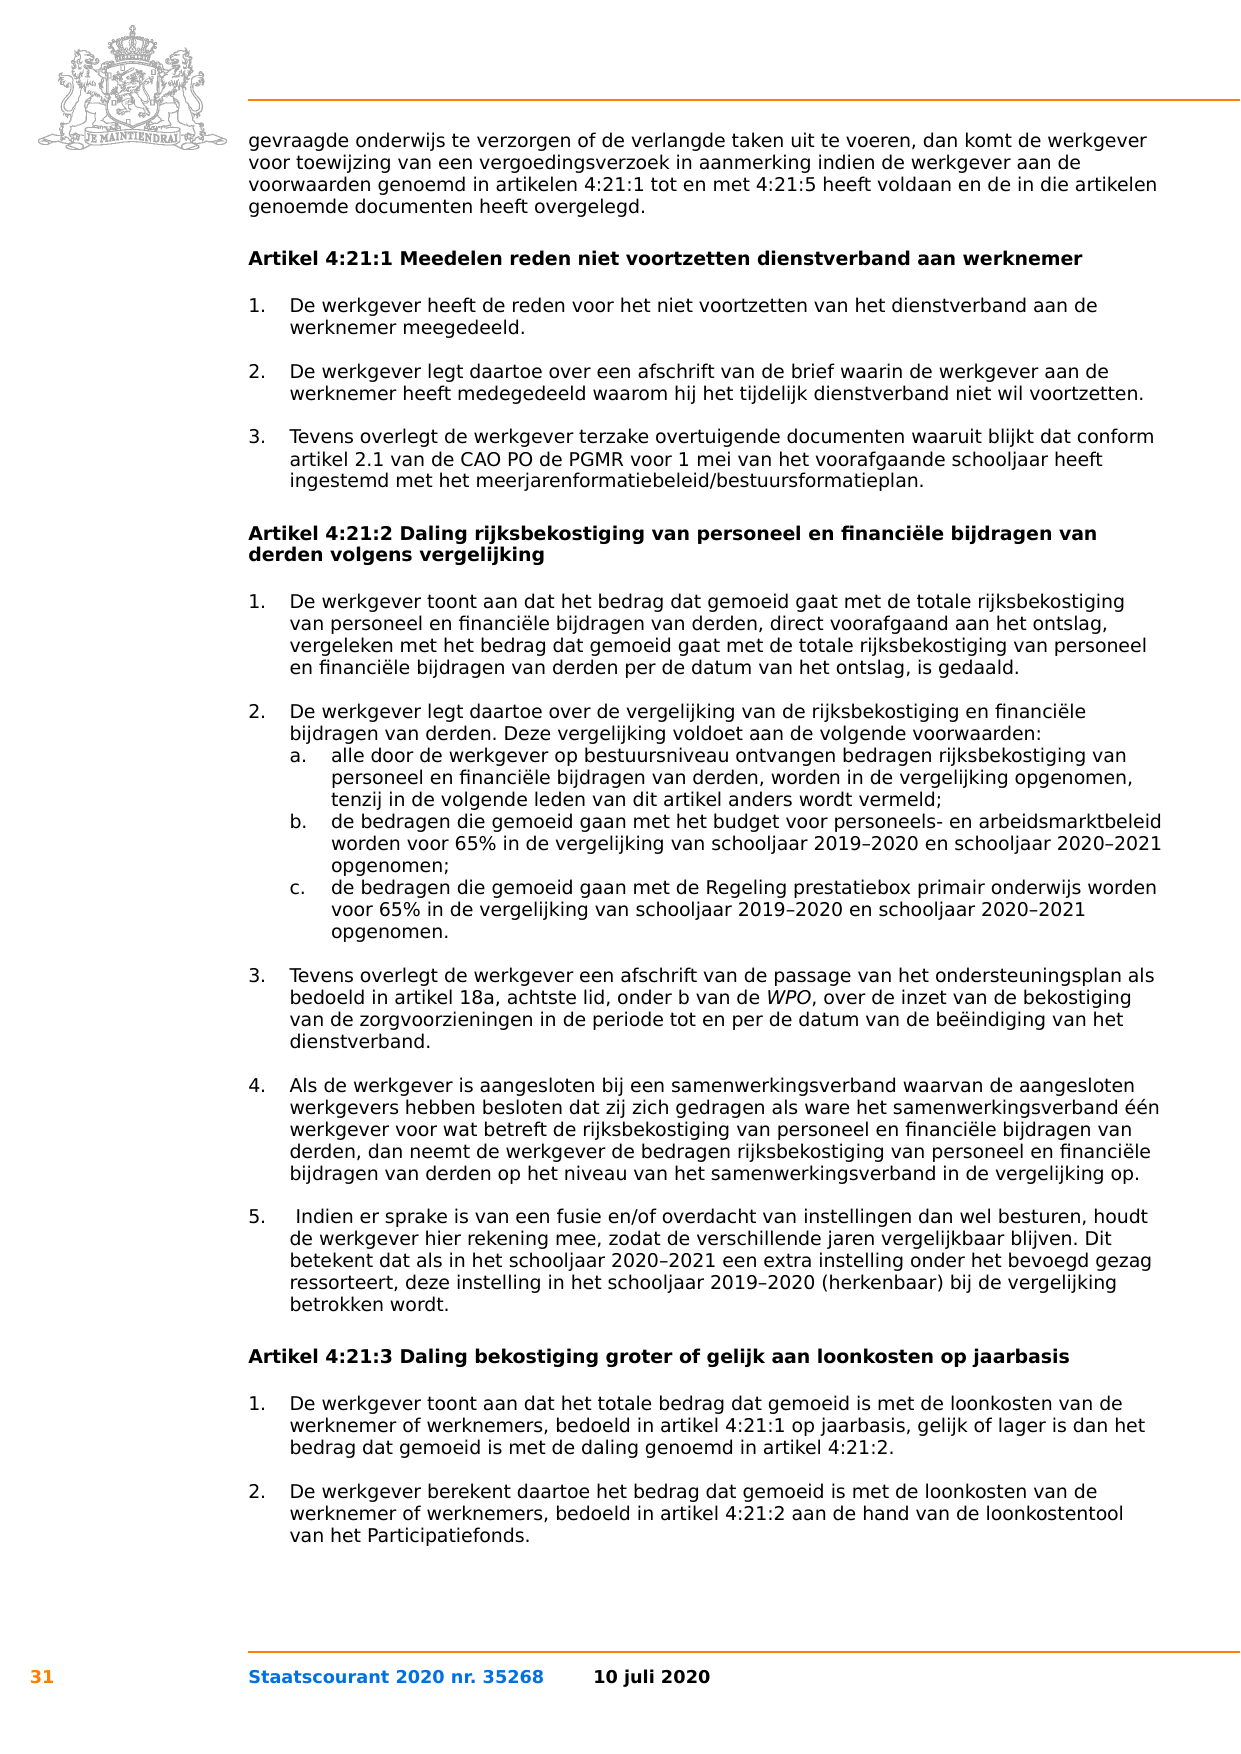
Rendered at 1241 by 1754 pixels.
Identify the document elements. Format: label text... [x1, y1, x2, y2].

text a. alle door de werkgever op bestuursniveau ontvangen bedragen rijksbekostiging van personeel en financiële bijdragen van derden, worden in de vergelijking opgenomen, tenzij in de volgende leden van dit artikel anders wordt vermeld; [289, 745, 1163, 811]
text 1. De werkgever toont aan dat het totale bedrag dat gemoeid is met de loonkosten van de werknemer of werknemers, bedoeld in artikel 4:21:1 op jaarbasis, gelijk of lager is dan het bedrag dat gemoeid is met de daling genoemd in artikel 4:21:2. [248, 1393, 1163, 1459]
text c. de bedragen die gemoeid gaan met de Regeling prestatiebox primair onderwijs worden voor 65% in de vergelijking van schooljaar 2019–2020 en schooljaar 2020–2021 opgenomen. [289, 877, 1163, 943]
text 5. Indien er sprake is van een fusie en/of overdacht van instellingen dan wel besturen, houdt de werkgever hier rekening mee, zodat de verschillende jaren vergelijkbaar blijven. Dit betekent dat als in het schooljaar 2020–2021 een extra instelling onder het bevoegd gezag ressorteert, deze instelling in het schooljaar 2019–2020 (herkenbaar) bij de vergelijking betrokken wordt. [248, 1206, 1163, 1316]
text b. de bedragen die gemoeid gaan met het budget voor personeels- en arbeidsmarktbeleid worden voor 65% in de vergelijking van schooljaar 2019–2020 en schooljaar 2020–2021 opgenomen; [289, 811, 1163, 877]
subtitle Artikel 4:21:2 Daling rijksbekostiging van personeel en financiële bijdragen van derden volgens vergelijking [248, 522, 1163, 566]
text 1. De werkgever toont aan dat het bedrag dat gemoeid gaat met de totale rijksbekostiging van personeel en financiële bijdragen van derden, direct voorafgaand aan het ontslag, vergeleken met het bedrag dat gemoeid gaat met de totale rijksbekostiging van personeel en financiële bijdragen van derden per de datum van het ontslag, is gedaald. [248, 591, 1163, 679]
text 2. De werkgever legt daartoe over een afschrift van de brief waarin de werkgever aan de werknemer heeft medegedeeld waarom hij het tijdelijk dienstverband niet wil voortzetten. [248, 361, 1163, 404]
text gevraagde onderwijs te verzorgen of de verlangde taken uit te voeren, dan komt de werkgever voor toewijzing van een vergoedingsverzoek in aanmerking indien de werkgever aan de voorwaarden genoemd in artikelen 4:21:1 tot en met 4:21:5 heeft voldaan en de in die artikelen genoemde documenten heeft overgelegd. [248, 130, 1163, 218]
subtitle Artikel 4:21:1 Meedelen reden niet voortzetten dienstverband aan werknemer [248, 248, 1163, 270]
text 1. De werkgever heeft de reden voor het niet voortzetten van het dienstverband aan de werknemer meegedeeld. [248, 295, 1163, 339]
text 3. Tevens overlegt de werkgever terzake overtuigende documenten waaruit blijkt dat conform artikel 2.1 van de CAO PO de PGMR voor 1 mei van het voorafgaande schooljaar heeft ingestemd met het meerjarenformatiebeleid/bestuursformatieplan. [248, 426, 1163, 492]
text 3. Tevens overlegt de werkgever een afschrift van de passage van het ondersteuningsplan als bedoeld in artikel 18a, achtste lid, onder b van de WPO, over de inzet van de bekostiging van de zorgvoorzieningen in de periode tot en per de datum van de beëindiging van het dienstverband. [248, 965, 1163, 1053]
text 4. Als de werkgever is aangesloten bij een samenwerkingsverband waarvan de aangesloten werkgevers hebben besloten dat zij zich gedragen als ware het samenwerkingsverband één werkgever voor wat betreft de rijksbekostiging van personeel en financiële bijdragen van derden, dan neemt de werkgever de bedragen rijksbekostiging van personeel en financiële bijdragen van derden op het niveau van het samenwerkingsverband in de vergelijking op. [248, 1074, 1163, 1184]
picture [38, 25, 227, 150]
text 2. De werkgever berekent daartoe het bedrag dat gemoeid is met de loonkosten van de werknemer of werknemers, bedoeld in artikel 4:21:2 aan de hand van de loonkostentool van het Participatiefonds. [248, 1481, 1163, 1547]
subtitle Artikel 4:21:3 Daling bekostiging groter of gelijk aan loonkosten op jaarbasis [248, 1346, 1163, 1368]
text 2. De werkgever legt daartoe over de vergelijking van de rijksbekostiging en financiële bijdragen van derden. Deze vergelijking voldoet aan de volgende voorwaarden: [248, 701, 1163, 745]
